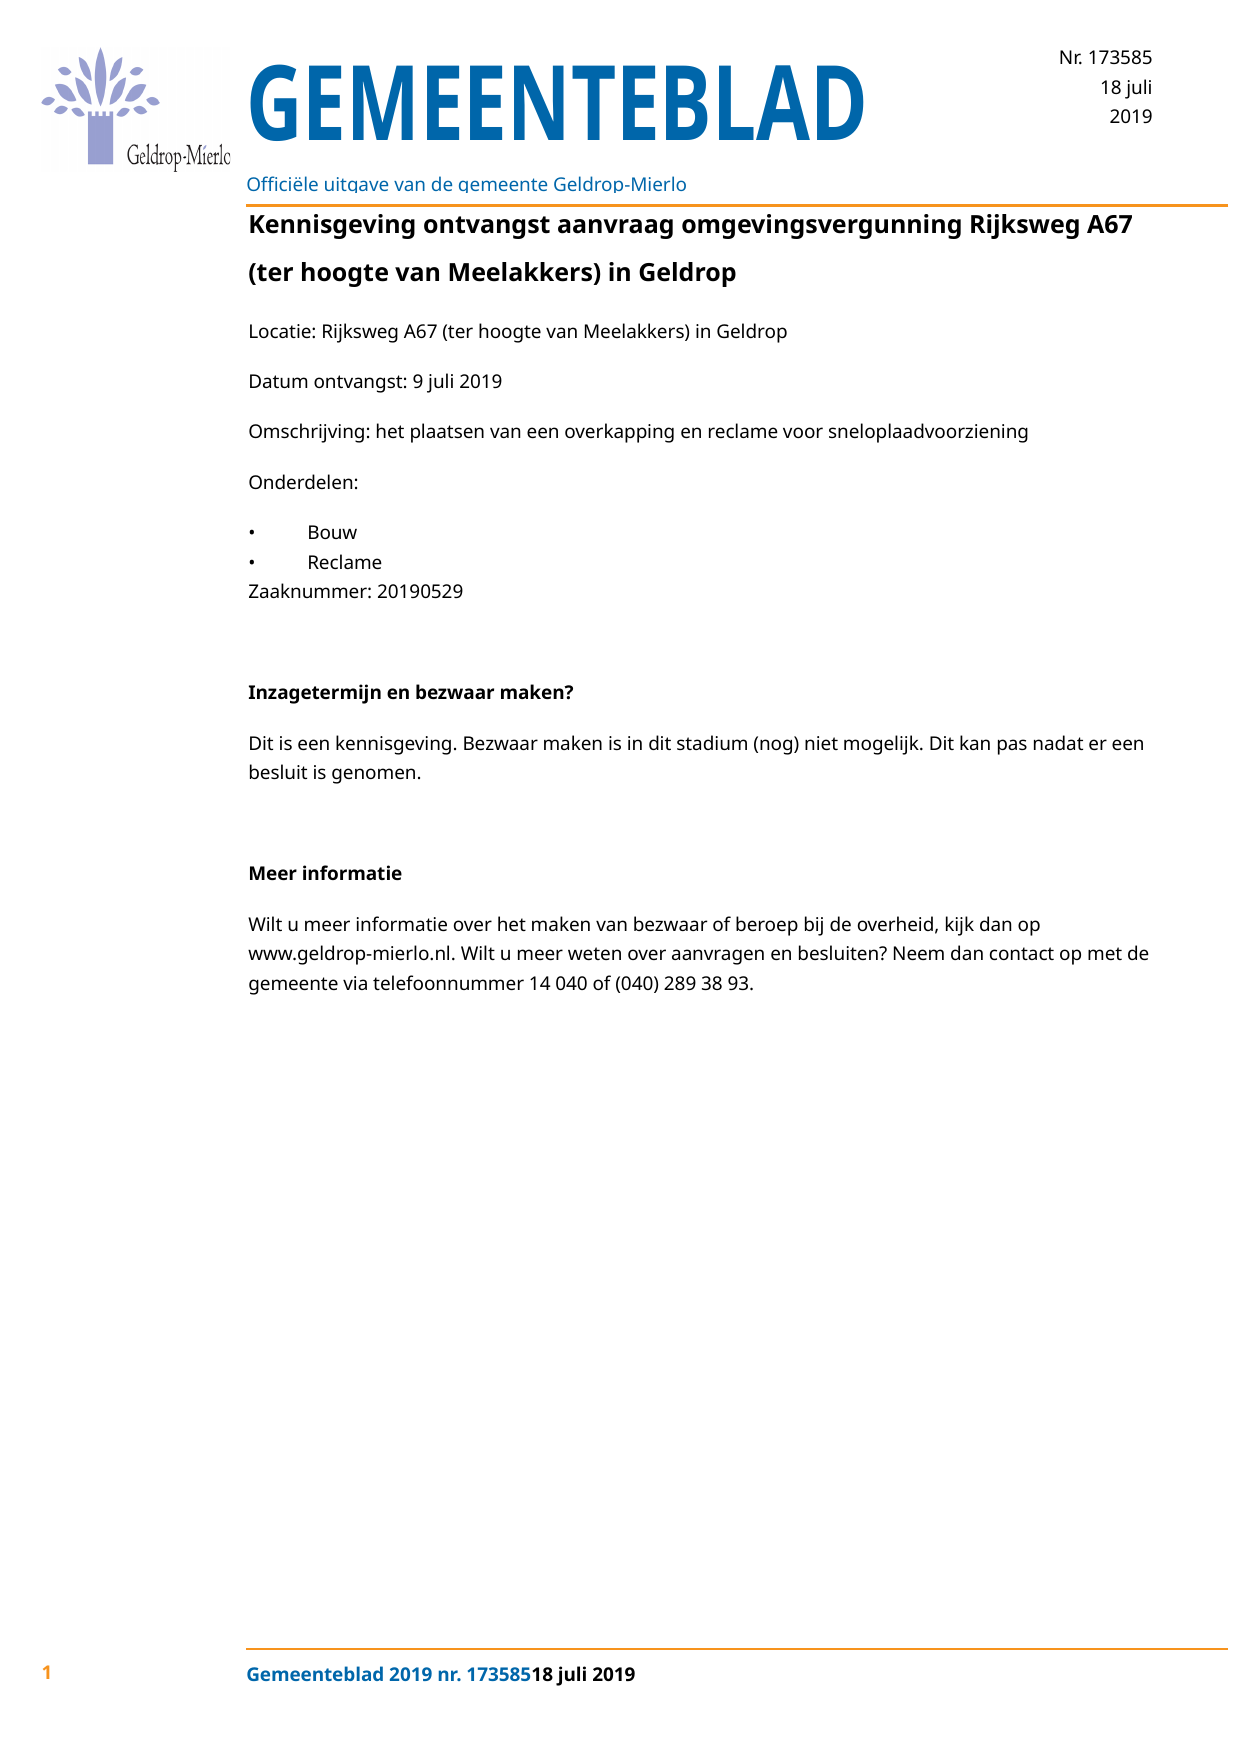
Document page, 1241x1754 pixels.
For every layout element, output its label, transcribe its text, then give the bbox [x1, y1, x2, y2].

text Dit is een kennisgeving. Bezwaar maken is in dit stadium (nog) niet mogelijk. Dit kan pas nadat er een besluit is genomen. [248, 730, 1152, 785]
text Inzagetermijn en bezwaar maken? [248, 679, 1152, 705]
text Datum ontvangst: 9 juli 2019 [248, 368, 1152, 394]
text Meer informatie [248, 860, 1152, 886]
text Onderdelen: [248, 469, 1152, 495]
list Reclame [248, 549, 1152, 575]
text Wilt u meer informatie over het maken van bezwaar of beroep bij de overheid, kijk dan op www.geldrop-mierlo.nl. Wilt u meer weten over aanvragen en besluiten? Neem dan contact op met de gemeente via telefoonnummer 14 040 of (040) 289 38 93. [248, 911, 1152, 996]
text Kennisgeving ontvangst aanvraag omgevingsvergunning Rijksweg A67 (ter hoogte van Meelakkers) in Geldrop [248, 207, 1152, 288]
list Bouw [248, 519, 1152, 545]
picture [41, 47, 231, 172]
text Zaaknummer: 20190529 [248, 579, 1152, 604]
text Locatie: Rijksweg A67 (ter hoogte van Meelakkers) in Geldrop [248, 318, 1152, 344]
text Omschrijving: het plaatsen van een overkapping en reclame voor sneloplaadvoorziening [248, 419, 1152, 444]
